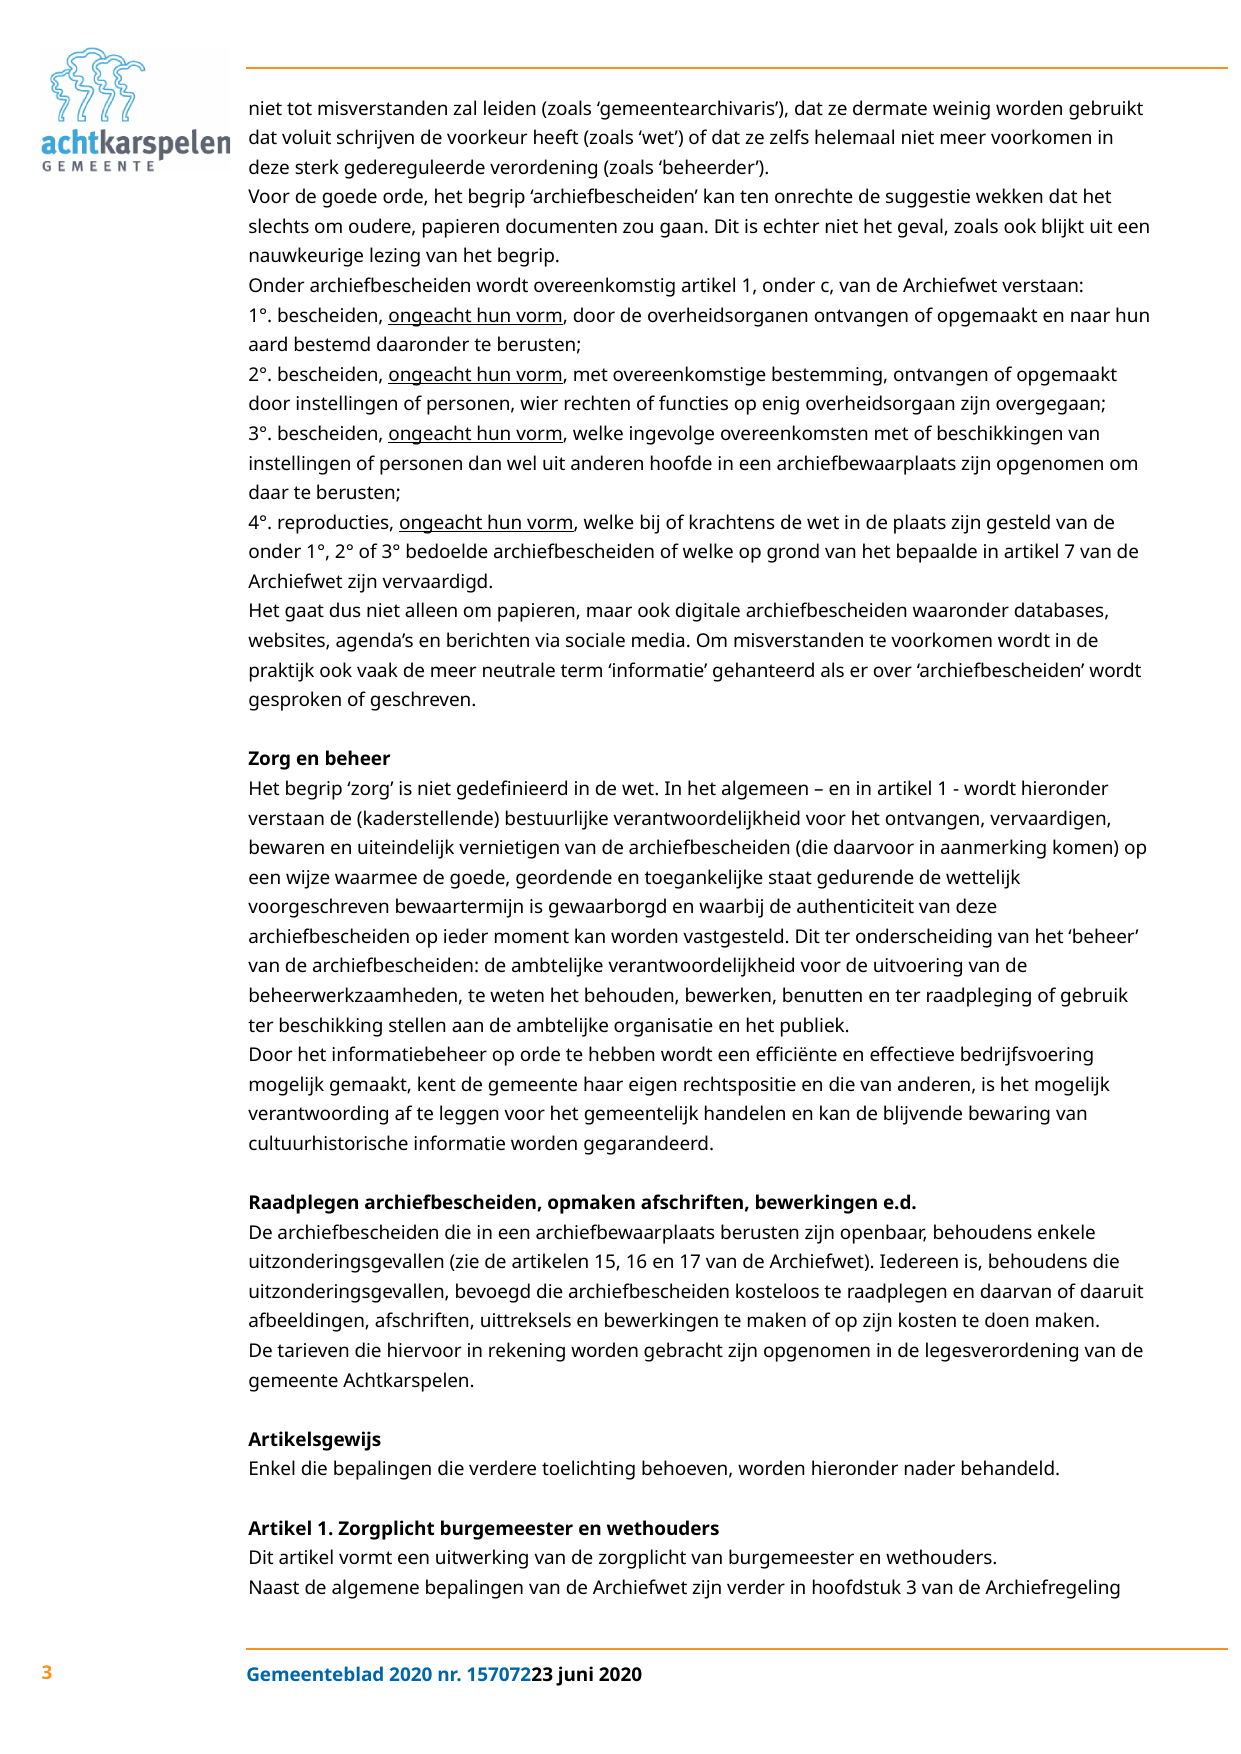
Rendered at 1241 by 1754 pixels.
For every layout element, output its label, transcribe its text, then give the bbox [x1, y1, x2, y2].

text Door het informatiebeheer op orde te hebben wordt een efficiënte en effectieve bedrijfsvoering mogelijk gemaakt, kent de gemeente haar eigen rechtspositie en die van anderen, is het mogelijk verantwoording af te leggen voor het gemeentelijk handelen en kan de blijvende bewaring van cultuurhistorische informatie worden gegarandeerd. [248, 1041, 1152, 1156]
text niet tot misverstanden zal leiden (zoals ‘gemeentearchivaris’), dat ze dermate weinig worden gebruikt dat voluit schrijven de voorkeur heeft (zoals ‘wet’) of dat ze zelfs helemaal niet meer voorkomen in deze sterk gedereguleerde verordening (zoals ‘beheerder’). [248, 95, 1152, 180]
text 2°. bescheiden, ongeacht hun vorm, met overeenkomstige bestemming, ontvangen of opgemaakt door instellingen of personen, wier rechten of functies op enig overheidsorgaan zijn overgegaan; [248, 361, 1152, 416]
picture [41, 47, 231, 172]
text Voor de goede orde, het begrip ‘archiefbescheiden’ kan ten onrechte de suggestie wekken dat het slechts om oudere, papieren documenten zou gaan. Dit is echter niet het geval, zoals ook blijkt uit een nauwkeurige lezing van het begrip. [248, 183, 1152, 268]
text Zorg en beheer [248, 746, 1152, 771]
text 1°. bescheiden, ongeacht hun vorm, door de overheidsorganen ontvangen of opgemaakt en naar hun aard bestemd daaronder te berusten; [248, 302, 1152, 357]
text Het gaat dus niet alleen om papieren, maar ook digitale archiefbescheiden waaronder databases, websites, agenda’s en berichten via sociale media. Om misverstanden te voorkomen wordt in de praktijk ook vaak de meer neutrale term ‘informatie’ gehanteerd als er over ‘archiefbescheiden’ wordt gesproken of geschreven. [248, 598, 1152, 712]
text Enkel die bepalingen die verdere toelichting behoeven, worden hieronder nader behandeld. [248, 1456, 1152, 1481]
text De archiefbescheiden die in een archiefbewaarplaats berusten zijn openbaar, behoudens enkele uitzonderingsgevallen (zie de artikelen 15, 16 en 17 van de Archiefwet). Iedereen is, behoudens die uitzonderingsgevallen, bevoegd die archiefbescheiden kosteloos te raadplegen en daarvan of daaruit afbeeldingen, afschriften, uittreksels en bewerkingen te maken of op zijn kosten te doen maken. [248, 1219, 1152, 1333]
text Dit artikel vormt een uitwerking van de zorgplicht van burgemeester en wethouders. [248, 1544, 1152, 1570]
text Artikelsgewijs [248, 1426, 1152, 1452]
text Raadplegen archiefbescheiden, opmaken afschriften, bewerkingen e.d. [248, 1189, 1152, 1215]
text 4°. reproducties, ongeacht hun vorm, welke bij of krachtens de wet in de plaats zijn gesteld van de onder 1°, 2° of 3° bedoelde archiefbescheiden of welke op grond van het bepaalde in artikel 7 van de Archiefwet zijn vervaardigd. [248, 509, 1152, 594]
text De tarieven die hiervoor in rekening worden gebracht zijn opgenomen in de legesverordening van de gemeente Achtkarspelen. [248, 1337, 1152, 1393]
text Naast de algemene bepalingen van de Archiefwet zijn verder in hoofdstuk 3 van de Archiefregeling [248, 1574, 1152, 1600]
text Onder archiefbescheiden wordt overeenkomstig artikel 1, onder c, van de Archiefwet verstaan: [248, 272, 1152, 298]
text 3°. bescheiden, ongeacht hun vorm, welke ingevolge overeenkomsten met of beschikkingen van instellingen of personen dan wel uit anderen hoofde in een archiefbewaarplaats zijn opgenomen om daar te berusten; [248, 420, 1152, 505]
text Het begrip ‘zorg’ is niet gedefinieerd in de wet. In het algemeen – en in artikel 1 - wordt hieronder verstaan de (kaderstellende) bestuurlijke verantwoordelijkheid voor het ontvangen, vervaardigen, bewaren en uiteindelijk vernietigen van de archiefbescheiden (die daarvoor in aanmerking komen) op een wijze waarmee de goede, geordende en toegankelijke staat gedurende de wettelijk voorgeschreven bewaartermijn is gewaarborgd en waarbij de authenticiteit van deze archiefbescheiden op ieder moment kan worden vastgesteld. Dit ter onderscheiding van het ‘beheer’ van de archiefbescheiden: de ambtelijke verantwoordelijkheid voor de uitvoering van de beheerwerkzaamheden, te weten het behouden, bewerken, benutten en ter raadpleging of gebruik ter beschikking stellen aan de ambtelijke organisatie en het publiek. [248, 775, 1152, 1038]
text Artikel 1. Zorgplicht burgemeester en wethouders [248, 1515, 1152, 1541]
